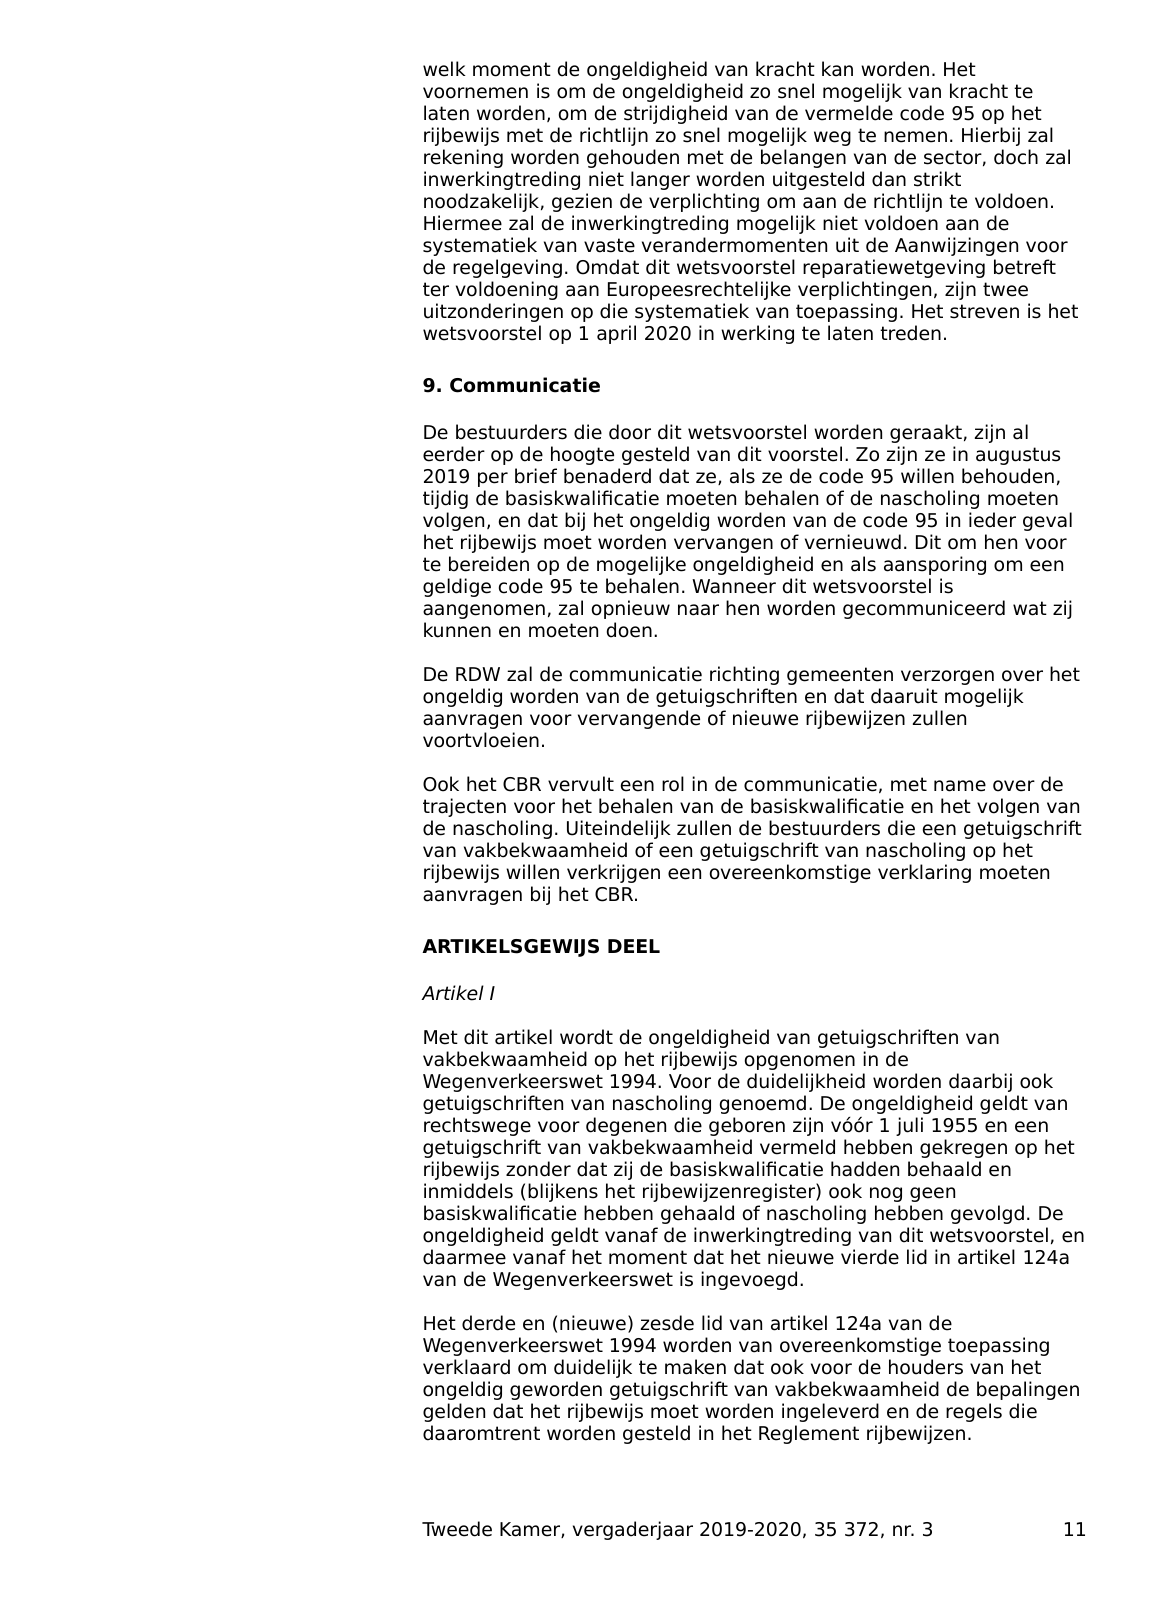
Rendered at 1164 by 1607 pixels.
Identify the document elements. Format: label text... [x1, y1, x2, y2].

subtitle 9. Communicatie [422, 375, 1087, 397]
text Het derde en (nieuwe) zesde lid van artikel 124a van de Wegenverkeerswet 1994 worden van overeenkomstige toepassing verklaard om duidelijk te maken dat ook voor de houders van het ongeldig geworden getuigschrift van vakbekwaamheid de bepalingen gelden dat het rijbewijs moet worden ingeleverd en de regels die daaromtrent worden gesteld in het Reglement rijbewijzen. [422, 1313, 1087, 1445]
text De RDW zal de communicatie richting gemeenten verzorgen over het ongeldig worden van de getuigschriften en dat daaruit mogelijk aanvragen voor vervangende of nieuwe rijbewijzen zullen voortvloeien. [422, 664, 1087, 752]
text welk moment de ongeldigheid van kracht kan worden. Het voornemen is om de ongeldigheid zo snel mogelijk van kracht te laten worden, om de strijdigheid van de vermelde code 95 op het rijbewijs met de richtlijn zo snel mogelijk weg te nemen. Hierbij zal rekening worden gehouden met de belangen van de sector, doch zal inwerkingtreding niet langer worden uitgesteld dan strikt noodzakelijk, gezien de verplichting om aan de richtlijn te voldoen. Hiermee zal de inwerkingtreding mogelijk niet voldoen aan de systematiek van vaste verandermomenten uit de Aanwijzingen voor de regelgeving. Omdat dit wetsvoorstel reparatiewetgeving betreft ter voldoening aan Europeesrechtelijke verplichtingen, zijn twee uitzonderingen op die systematiek van toepassing. Het streven is het wetsvoorstel op 1 april 2020 in werking te laten treden. [422, 59, 1087, 345]
subtitle ARTIKELSGEWIJS DEEL [422, 936, 1087, 958]
text Met dit artikel wordt de ongeldigheid van getuigschriften van vakbekwaamheid op het rijbewijs opgenomen in de Wegenverkeerswet 1994. Voor de duidelijkheid worden daarbij ook getuigschriften van nascholing genoemd. De ongeldigheid geldt van rechtswege voor degenen die geboren zijn vóór 1 juli 1955 en een getuigschrift van vakbekwaamheid vermeld hebben gekregen op het rijbewijs zonder dat zij de basiskwalificatie hadden behaald en inmiddels (blijkens het rijbewijzenregister) ook nog geen basiskwalificatie hebben gehaald of nascholing hebben gevolgd. De ongeldigheid geldt vanaf de inwerkingtreding van dit wetsvoorstel, en daarmee vanaf het moment dat het nieuwe vierde lid in artikel 124a van de Wegenverkeerswet is ingevoegd. [422, 1027, 1087, 1291]
subtitle Artikel I [422, 983, 1087, 1005]
text De bestuurders die door dit wetsvoorstel worden geraakt, zijn al eerder op de hoogte gesteld van dit voorstel. Zo zijn ze in augustus 2019 per brief benaderd dat ze, als ze de code 95 willen behouden, tijdig de basiskwalificatie moeten behalen of de nascholing moeten volgen, en dat bij het ongeldig worden van de code 95 in ieder geval het rijbewijs moet worden vervangen of vernieuwd. Dit om hen voor te bereiden op de mogelijke ongeldigheid en als aansporing om een geldige code 95 te behalen. Wanneer dit wetsvoorstel is aangenomen, zal opnieuw naar hen worden gecommuniceerd wat zij kunnen en moeten doen. [422, 422, 1087, 642]
text Ook het CBR vervult een rol in de communicatie, met name over de trajecten voor het behalen van de basiskwalificatie en het volgen van de nascholing. Uiteindelijk zullen de bestuurders die een getuigschrift van vakbekwaamheid of een getuigschrift van nascholing op het rijbewijs willen verkrijgen een overeenkomstige verklaring moeten aanvragen bij het CBR. [422, 774, 1087, 906]
